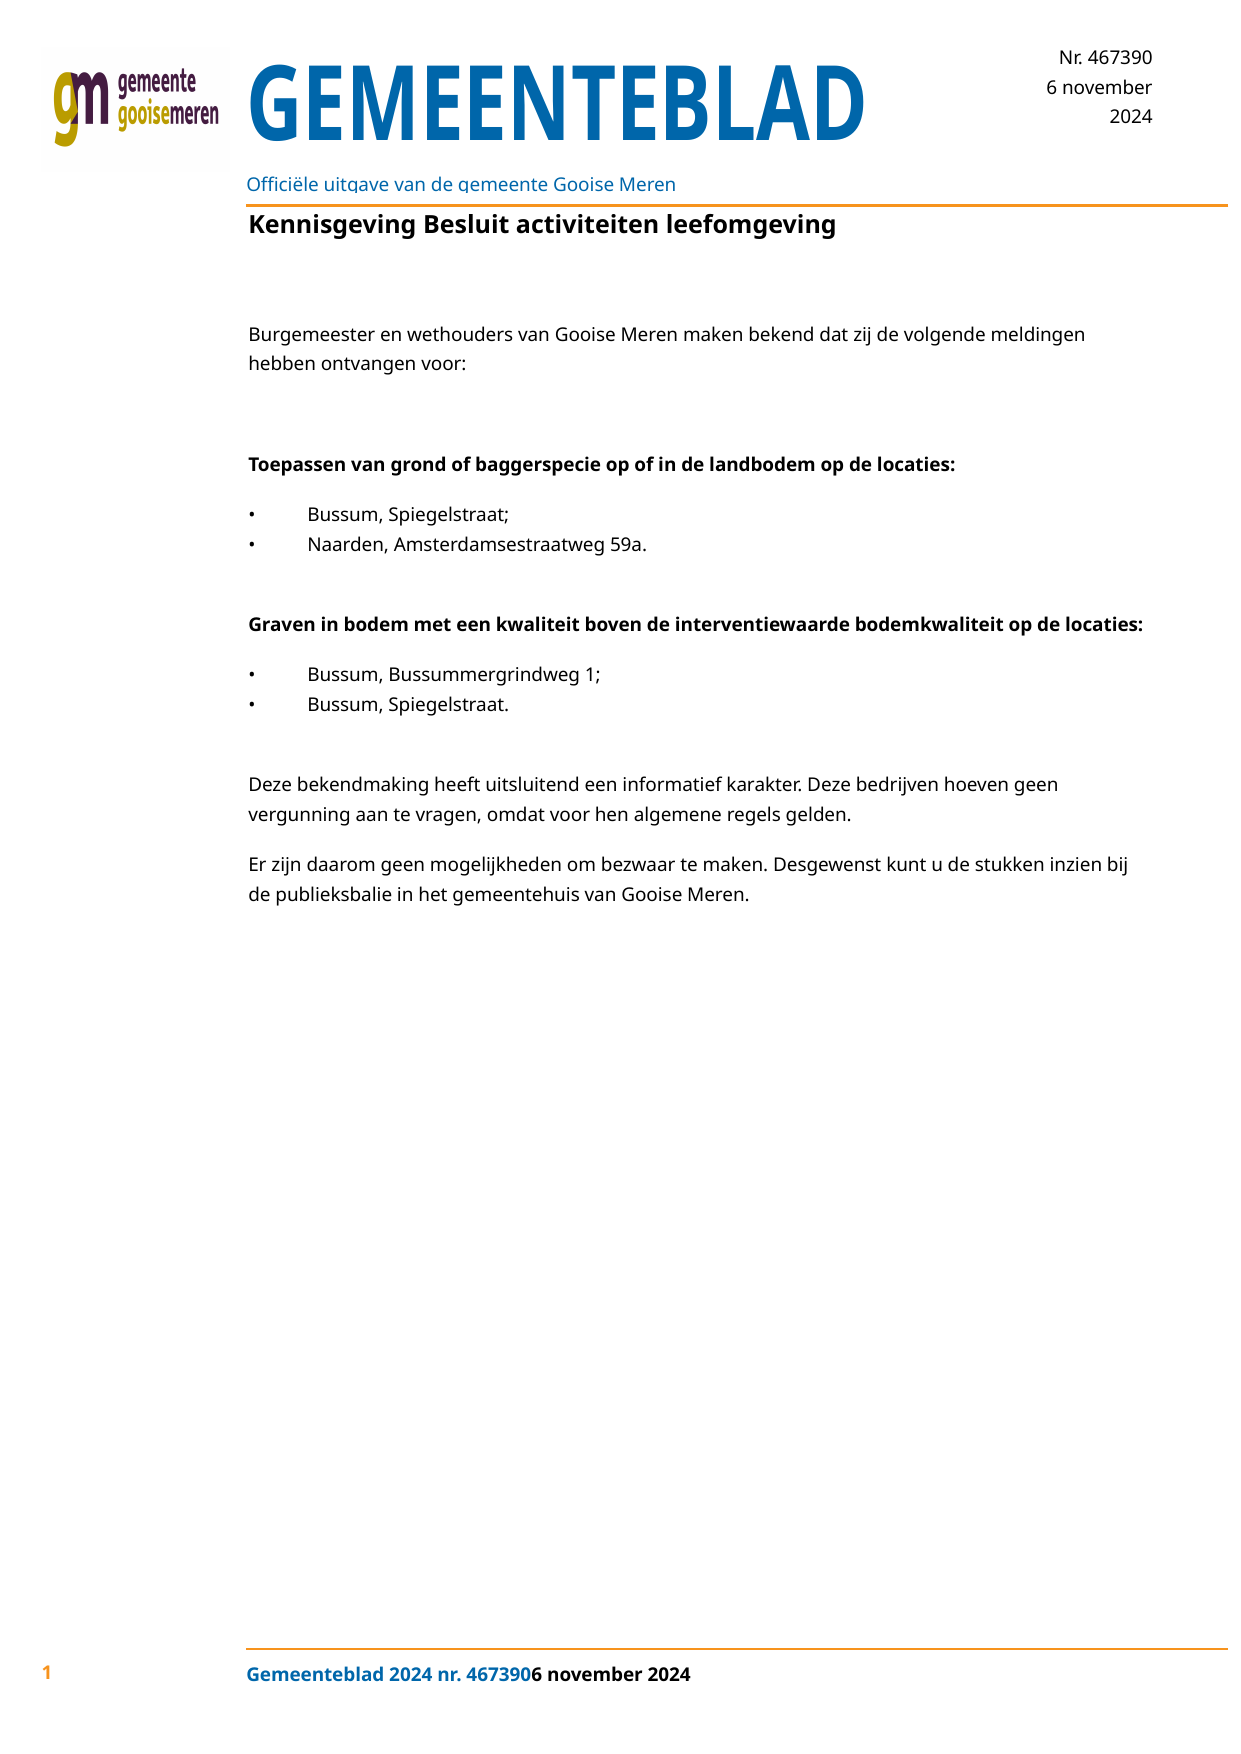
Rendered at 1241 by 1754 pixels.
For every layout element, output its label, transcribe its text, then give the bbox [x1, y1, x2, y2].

text Kennisgeving Besluit activiteiten leefomgeving [248, 207, 1152, 241]
text Burgemeester en wethouders van Gooise Meren maken bekend dat zij de volgende meldingen hebben ontvangen voor: [248, 321, 1152, 376]
picture [41, 47, 231, 172]
text Er zijn daarom geen mogelijkheden om bezwaar te maken. Desgewenst kunt u de stukken inzien bij de publieksbalie in het gemeentehuis van Gooise Meren. [248, 851, 1152, 906]
list Bussum, Bussummergrindweg 1; [248, 662, 1152, 687]
text Toepassen van grond of baggerspecie op of in de landbodem op de locaties: [248, 451, 1152, 477]
list Bussum, Spiegelstraat; [248, 502, 1152, 527]
list Bussum, Spiegelstraat. [248, 691, 1152, 717]
text Deze bekendmaking heeft uitsluitend een informatief karakter. Deze bedrijven hoeven geen vergunning aan te vragen, omdat voor hen algemene regels gelden. [248, 771, 1152, 826]
text Graven in bodem met een kwaliteit boven de interventiewaarde bodemkwaliteit op de locaties: [248, 611, 1152, 637]
list Naarden, Amsterdamsestraatweg 59a. [248, 531, 1152, 557]
